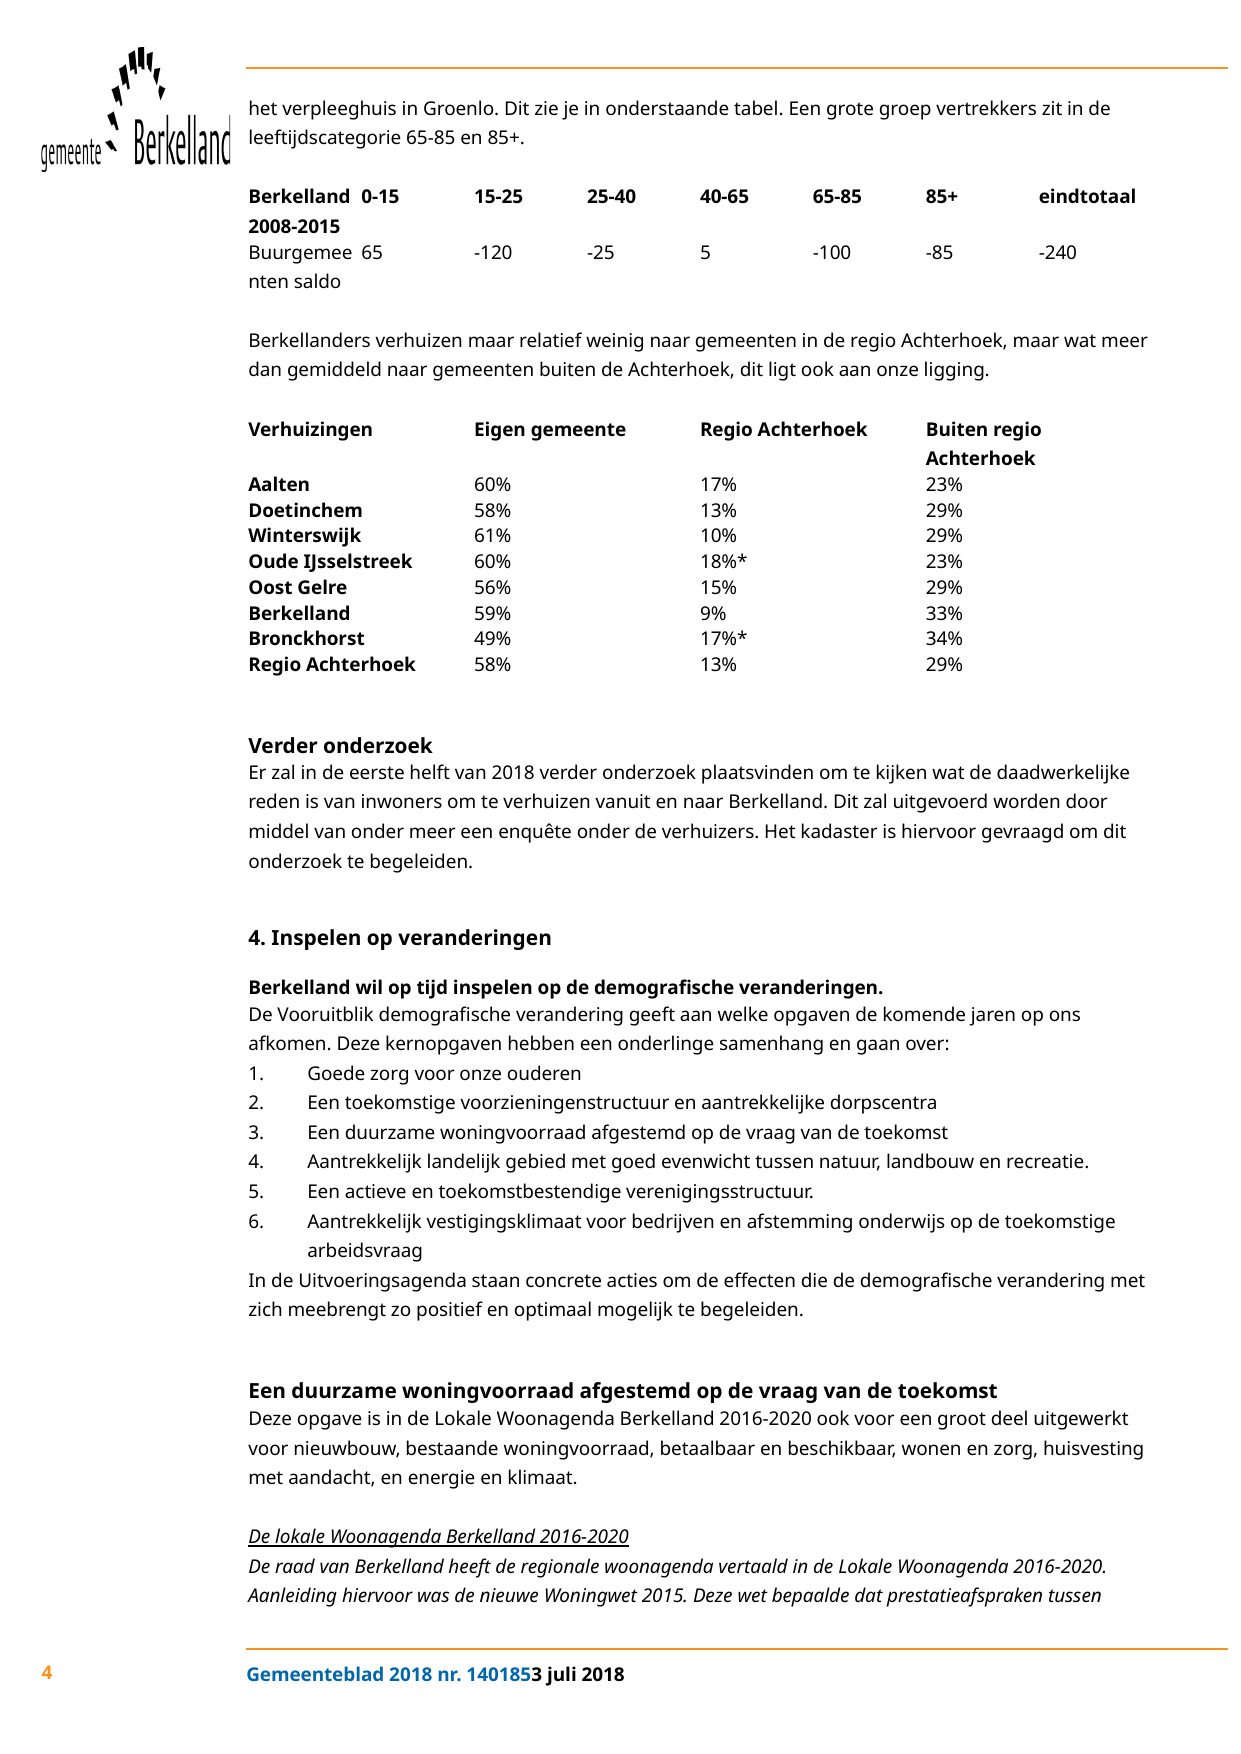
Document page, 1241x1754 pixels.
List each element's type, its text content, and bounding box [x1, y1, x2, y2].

table_header eindtotaal [1039, 184, 1152, 239]
text Berkellanders verhuizen maar relatief weinig naar gemeenten in de regio Achterhoek, maar wat meer dan gemiddeld naar gemeenten buiten de Achterhoek, dit ligt ook aan onze ligging. [248, 327, 1152, 382]
table_cell 60% [474, 471, 700, 497]
table_cell 13% [700, 497, 926, 523]
text Deze opgave is in de Lokale Woonagenda Berkelland 2016-2020 ook voor een groot deel uitgewerkt voor nieuwbouw, bestaande woningvoorraad, betaalbaar en beschikbaar, wonen en zorg, huisvesting met aandacht, en energie en klimaat. [248, 1405, 1152, 1490]
list Aantrekkelijk landelijk gebied met goed evenwicht tussen natuur, landbouw en recreatie. [248, 1149, 1152, 1174]
table_cell 29% [926, 574, 1152, 600]
table_header 15-25 [474, 184, 587, 239]
table_cell Regio Achterhoek [248, 651, 474, 677]
table_cell 15% [700, 574, 926, 600]
table_cell 17% [700, 471, 926, 497]
table_cell 49% [474, 626, 700, 651]
table_cell 33% [926, 600, 1152, 626]
text Berkelland wil op tijd inspelen op de demografische veranderingen. [248, 972, 1152, 1001]
table_cell 23% [926, 471, 1152, 497]
table_cell Winterswijk [248, 523, 474, 548]
table_cell 10% [700, 523, 926, 548]
table_cell 61% [474, 523, 700, 548]
table_cell Berkelland [248, 600, 474, 626]
list Een toekomstige voorzieningenstructuur en aantrekkelijke dorpscentra [248, 1089, 1152, 1115]
text In de Uitvoeringsagenda staan concrete acties om de effecten die de demografische verandering met zich meebrengt zo positief en optimaal mogelijk te begeleiden. [248, 1267, 1152, 1322]
text Verder onderzoek [248, 731, 1152, 759]
text het verpleeghuis in Groenlo. Dit zie je in onderstaande tabel. Een grote groep vertrekkers zit in de leeftijdscategorie 65-85 en 85+. [248, 95, 1152, 150]
table_header 40-65 [700, 184, 813, 239]
list Een actieve en toekomstbestendige verenigingsstructuur. [248, 1178, 1152, 1204]
table_header Berkelland 2008-2015 [248, 184, 361, 239]
table_header Buiten regio Achterhoek [926, 416, 1152, 471]
list Aantrekkelijk vestigingsklimaat voor bedrijven en afstemming onderwijs op de toekomstige arbeidsvraag [248, 1208, 1152, 1263]
table_header 65-85 [813, 184, 926, 239]
table_cell 59% [474, 600, 700, 626]
table_cell 58% [474, 497, 700, 523]
table_cell Oude IJsselstreek [248, 549, 474, 574]
table_cell 29% [926, 497, 1152, 523]
table_cell 58% [474, 651, 700, 677]
table_header Regio Achterhoek [700, 416, 926, 471]
table_cell -85 [926, 239, 1038, 294]
table_cell 65 [361, 239, 474, 294]
table_cell Oost Gelre [248, 574, 474, 600]
table_cell -25 [587, 239, 700, 294]
table_cell Doetinchem [248, 497, 474, 523]
table_cell -100 [813, 239, 926, 294]
list Een duurzame woningvoorraad afgestemd op de vraag van de toekomst [248, 1119, 1152, 1145]
table_cell 29% [926, 523, 1152, 548]
table_cell Bronckhorst [248, 626, 474, 651]
picture [41, 47, 231, 172]
table_header 0-15 [361, 184, 474, 239]
table_cell 5 [700, 239, 813, 294]
table_cell Aalten [248, 471, 474, 497]
table_cell 18%* [700, 549, 926, 574]
table_cell 13% [700, 651, 926, 677]
table_cell 9% [700, 600, 926, 626]
table_header Verhuizingen [248, 416, 474, 471]
table_header De lokale Woonagenda Berkelland 2016-2020 De raad van Berkelland heeft de regionale woonagenda vertaald in de Lokale Woonagenda 2016-2020. Aanleiding hiervoor was de nieuwe Woningwet 2015. Deze wet bepaalde dat prestatieafspraken tussen [248, 1524, 1152, 1608]
table_cell -240 [1039, 239, 1152, 294]
text Er zal in de eerste helft van 2018 verder onderzoek plaatsvinden om te kijken wat de daadwerkelijke reden is van inwoners om te verhuizen vanuit en naar Berkelland. Dit zal uitgevoerd worden door middel van onder meer een enquête onder de verhuizers. Het kadaster is hiervoor gevraagd om dit onderzoek te begeleiden. [248, 759, 1152, 874]
text Een duurzame woningvoorraad afgestemd op de vraag van de toekomst [248, 1377, 1152, 1405]
table_cell 17%* [700, 626, 926, 651]
table_cell 29% [926, 651, 1152, 677]
table_cell 60% [474, 549, 700, 574]
table_cell 56% [474, 574, 700, 600]
table_header 25-40 [587, 184, 700, 239]
table_header 85+ [926, 184, 1038, 239]
text De Vooruitblik demografische verandering geeft aan welke opgaven de komende jaren op ons afkomen. Deze kernopgaven hebben een onderlinge samenhang en gaan over: [248, 1001, 1152, 1056]
text 4. Inspelen op veranderingen [248, 923, 1152, 952]
table_header Eigen gemeente [474, 416, 700, 471]
table_cell 23% [926, 549, 1152, 574]
list Goede zorg voor onze ouderen [248, 1060, 1152, 1086]
table_cell 34% [926, 626, 1152, 651]
table_cell -120 [474, 239, 587, 294]
table_cell Buurgemeenten saldo [248, 239, 361, 294]
